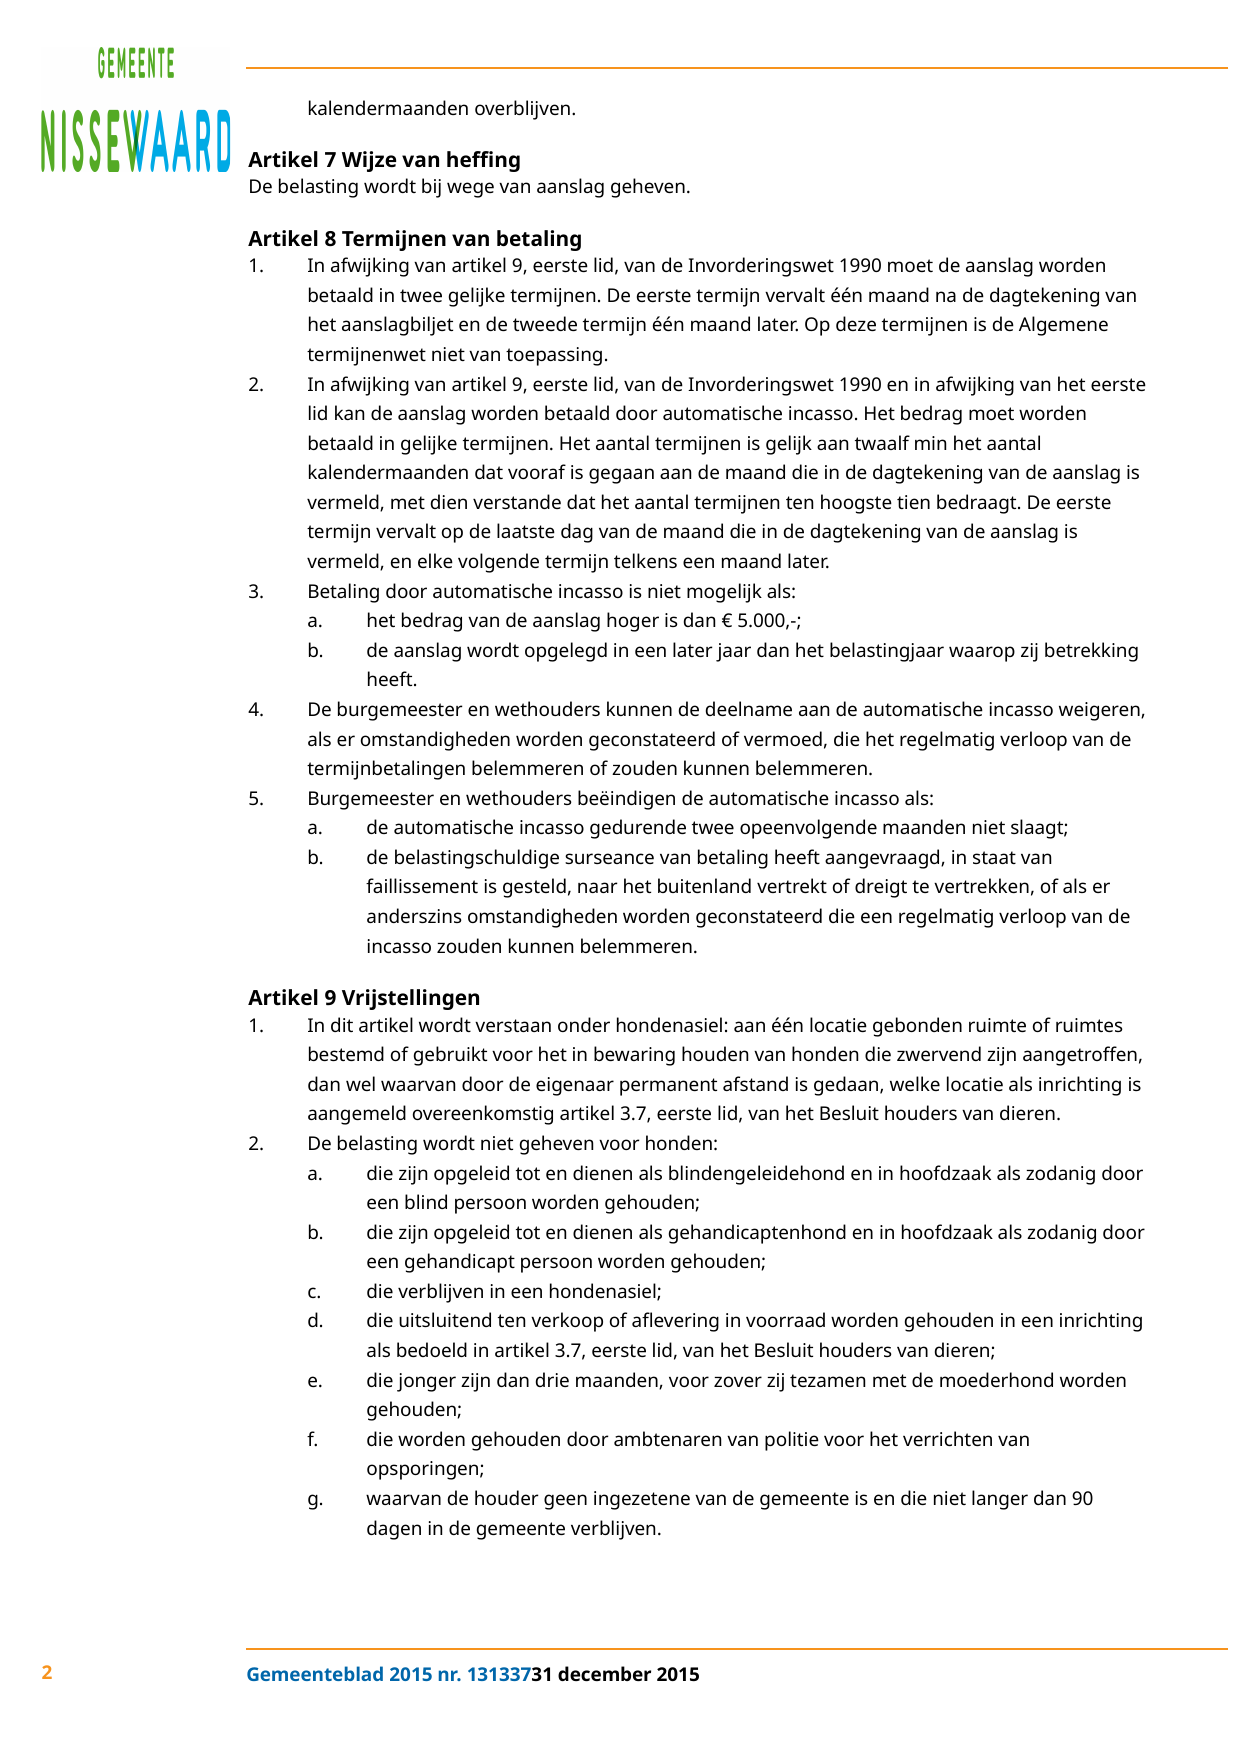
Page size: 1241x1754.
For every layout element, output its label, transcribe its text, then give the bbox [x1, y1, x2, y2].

list die verblijven in een hondenasiel; [307, 1278, 1152, 1304]
text Artikel 8 Termijnen van betaling [248, 224, 1152, 252]
list In afwijking van artikel 9, eerste lid, van de Invorderingswet 1990 en in afwijking van het eerste lid kan de aanslag worden betaald door automatische incasso. Het bedrag moet worden betaald in gelijke termijnen. Het aantal termijnen is gelijk aan twaalf min het aantal kalendermaanden dat vooraf is gegaan aan de maand die in de dagtekening van de aanslag is vermeld, met dien verstande dat het aantal termijnen ten hoogste tien bedraagt. De eerste termijn vervalt op de laatste dag van de maand die in de dagtekening van de aanslag is vermeld, en elke volgende termijn telkens een maand later. [248, 371, 1152, 574]
list de automatische incasso gedurende twee opeenvolgende maanden niet slaagt; [307, 814, 1152, 840]
list kalendermaanden overblijven. [248, 95, 1152, 121]
list In afwijking van artikel 9, eerste lid, van de Invorderingswet 1990 moet de aanslag worden betaald in twee gelijke termijnen. De eerste termijn vervalt één maand na de dagtekening van het aanslagbiljet en de tweede termijn één maand later. Op deze termijnen is de Algemene termijnenwet niet van toepassing. [248, 252, 1152, 367]
picture [176, 157, 187, 172]
list de belastingschuldige surseance van betaling heeft aangevraagd, in staat van faillissement is gesteld, naar het buitenland vertrekt of dreigt te vertrekken, of als er anderszins omstandigheden worden geconstateerd die een regelmatig verloop van de incasso zouden kunnen belemmeren. [307, 844, 1152, 959]
picture [200, 151, 206, 172]
list die worden gehouden door ambtenaren van politie voor het verrichten van opsporingen; [307, 1426, 1152, 1481]
list Burgemeester en wethouders beëindigen de automatische incasso als: [248, 785, 1152, 811]
list waarvan de houder geen ingezetene van de gemeente is en die niet langer dan 90 dagen in de gemeente verblijven. [307, 1485, 1152, 1540]
text Artikel 7 Wijze van heffing [248, 145, 1152, 174]
text Artikel 9 Vrijstellingen [248, 983, 1152, 1012]
list die jonger zijn dan drie maanden, voor zover zij tezamen met de moederhond worden gehouden; [307, 1367, 1152, 1422]
picture [222, 122, 227, 160]
text De belasting wordt bij wege van aanslag geheven. [248, 174, 1152, 199]
list die zijn opgeleid tot en dienen als gehandicaptenhond en in hoofdzaak als zodanig door een gehandicapt persoon worden gehouden; [307, 1219, 1152, 1274]
picture [154, 157, 165, 172]
list die zijn opgeleid tot en dienen als blindengeleidehond en in hoofdzaak als zodanig door een blind persoon worden gehouden; [307, 1160, 1152, 1215]
list De belasting wordt niet geheven voor honden: [248, 1130, 1152, 1156]
picture [41, 47, 231, 172]
list die uitsluitend ten verkoop of aflevering in voorraad worden gehouden in een inrichting als bedoeld in artikel 3.7, eerste lid, van het Besluit houders van dieren; [307, 1308, 1152, 1363]
list In dit artikel wordt verstaan onder hondenasiel: aan één locatie gebonden ruimte of ruimtes bestemd of gebruikt voor het in bewaring houden van honden die zwervend zijn aangetroffen, dan wel waarvan door de eigenaar permanent afstand is gedaan, welke locatie als inrichting is aangemeld overeenkomstig artikel 3.7, eerste lid, van het Besluit houders van dieren. [248, 1012, 1152, 1126]
picture [201, 122, 206, 138]
list Betaling door automatische incasso is niet mogelijk als: [248, 578, 1152, 604]
list De burgemeester en wethouders kunnen de deelname aan de automatische incasso weigeren, als er omstandigheden worden geconstateerd of vermoed, die het regelmatig verloop van de termijnbetalingen belemmeren of zouden kunnen belemmeren. [248, 696, 1152, 781]
list het bedrag van de aanslag hoger is dan € 5.000,-; [307, 607, 1152, 633]
list de aanslag wordt opgelegd in een later jaar dan het belastingjaar waarop zij betrekking heeft. [307, 637, 1152, 692]
